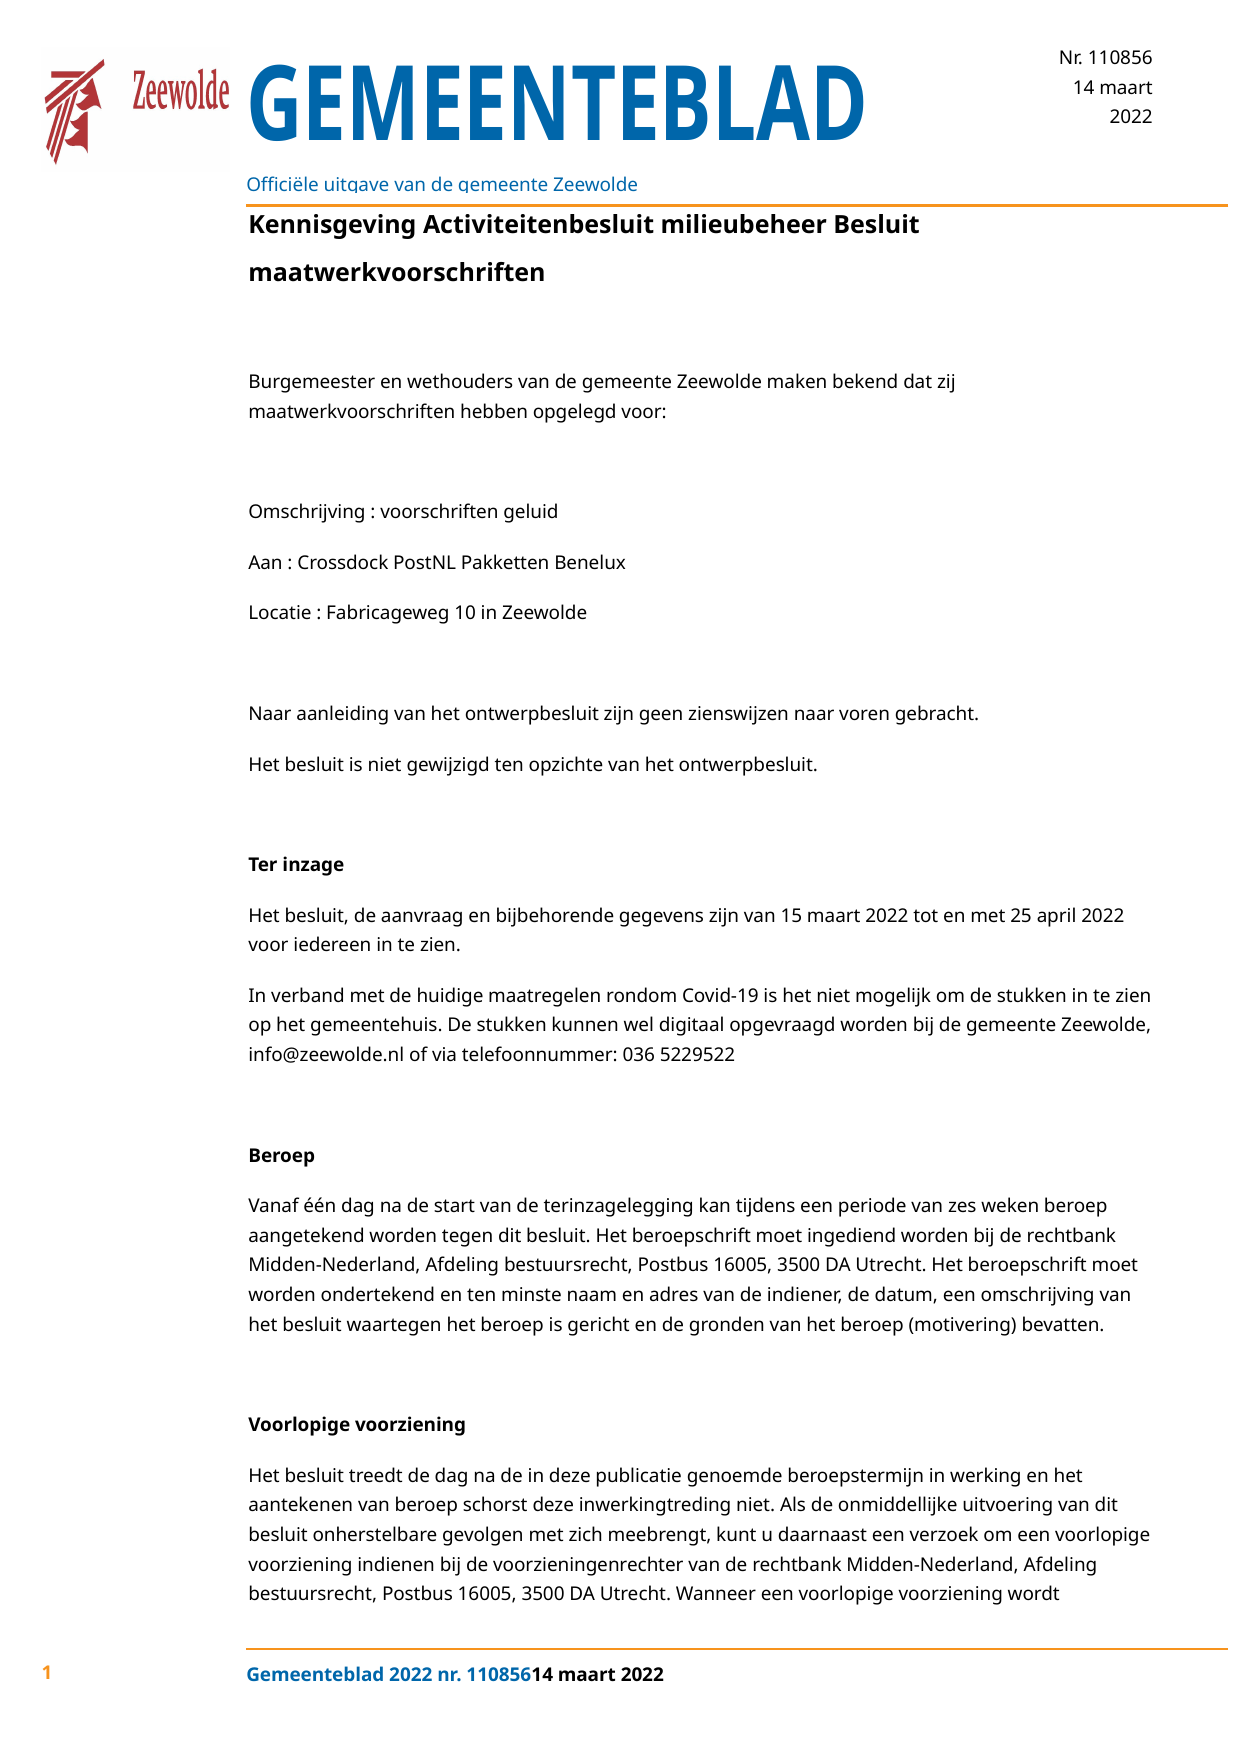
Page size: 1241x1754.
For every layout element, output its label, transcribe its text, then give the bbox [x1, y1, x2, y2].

text Omschrijving : voorschriften geluid [248, 499, 1152, 524]
text Het besluit is niet gewijzigd ten opzichte van het ontwerpbesluit. [248, 751, 1152, 777]
text Het besluit, de aanvraag en bijbehorende gegevens zijn van 15 maart 2022 tot en met 25 april 2022 voor iedereen in te zien. [248, 902, 1152, 957]
text In verband met de huidige maatregelen rondom Covid-19 is het niet mogelijk om de stukken in te zien op het gemeentehuis. De stukken kunnen wel digitaal opgevraagd worden bij de gemeente Zeewolde, info@zeewolde.nl of via telefoonnummer: 036 5229522 [248, 982, 1152, 1067]
text Beroep [248, 1142, 1152, 1168]
text Vanaf één dag na de start van de terinzagelegging kan tijdens een periode van zes weken beroep aangetekend worden tegen dit besluit. Het beroepschrift moet ingediend worden bij de rechtbank Midden-Nederland, Afdeling bestuursrecht, Postbus 16005, 3500 DA Utrecht. Het beroepschrift moet worden ondertekend en ten minste naam en adres van de indiener, de datum, een omschrijving van het besluit waartegen het beroep is gericht en de gronden van het beroep (motivering) bevatten. [248, 1192, 1152, 1337]
text Het besluit treedt de dag na de in deze publicatie genoemde beroepstermijn in werking en het aantekenen van beroep schorst deze inwerkingtreding niet. Als de onmiddellijke uitvoering van dit besluit onherstelbare gevolgen met zich meebrengt, kunt u daarnaast een verzoek om een voorlopige voorziening indienen bij de voorzieningenrechter van de rechtbank Midden-Nederland, Afdeling bestuursrecht, Postbus 16005, 3500 DA Utrecht. Wanneer een voorlopige voorziening wordt [248, 1462, 1152, 1606]
text Burgemeester en wethouders van de gemeente Zeewolde maken bekend dat zij maatwerkvoorschriften hebben opgelegd voor: [248, 368, 1152, 424]
text Locatie : Fabricageweg 10 in Zeewolde [248, 599, 1152, 625]
text Aan : Crossdock PostNL Pakketten Benelux [248, 549, 1152, 575]
text Ter inzage [248, 852, 1152, 877]
text Kennisgeving Activiteitenbesluit milieubeheer Besluit maatwerkvoorschriften [248, 207, 1152, 288]
picture [41, 47, 231, 172]
text Voorlopige voorziening [248, 1412, 1152, 1437]
text Naar aanleiding van het ontwerpbesluit zijn geen zienswijzen naar voren gebracht. [248, 700, 1152, 726]
